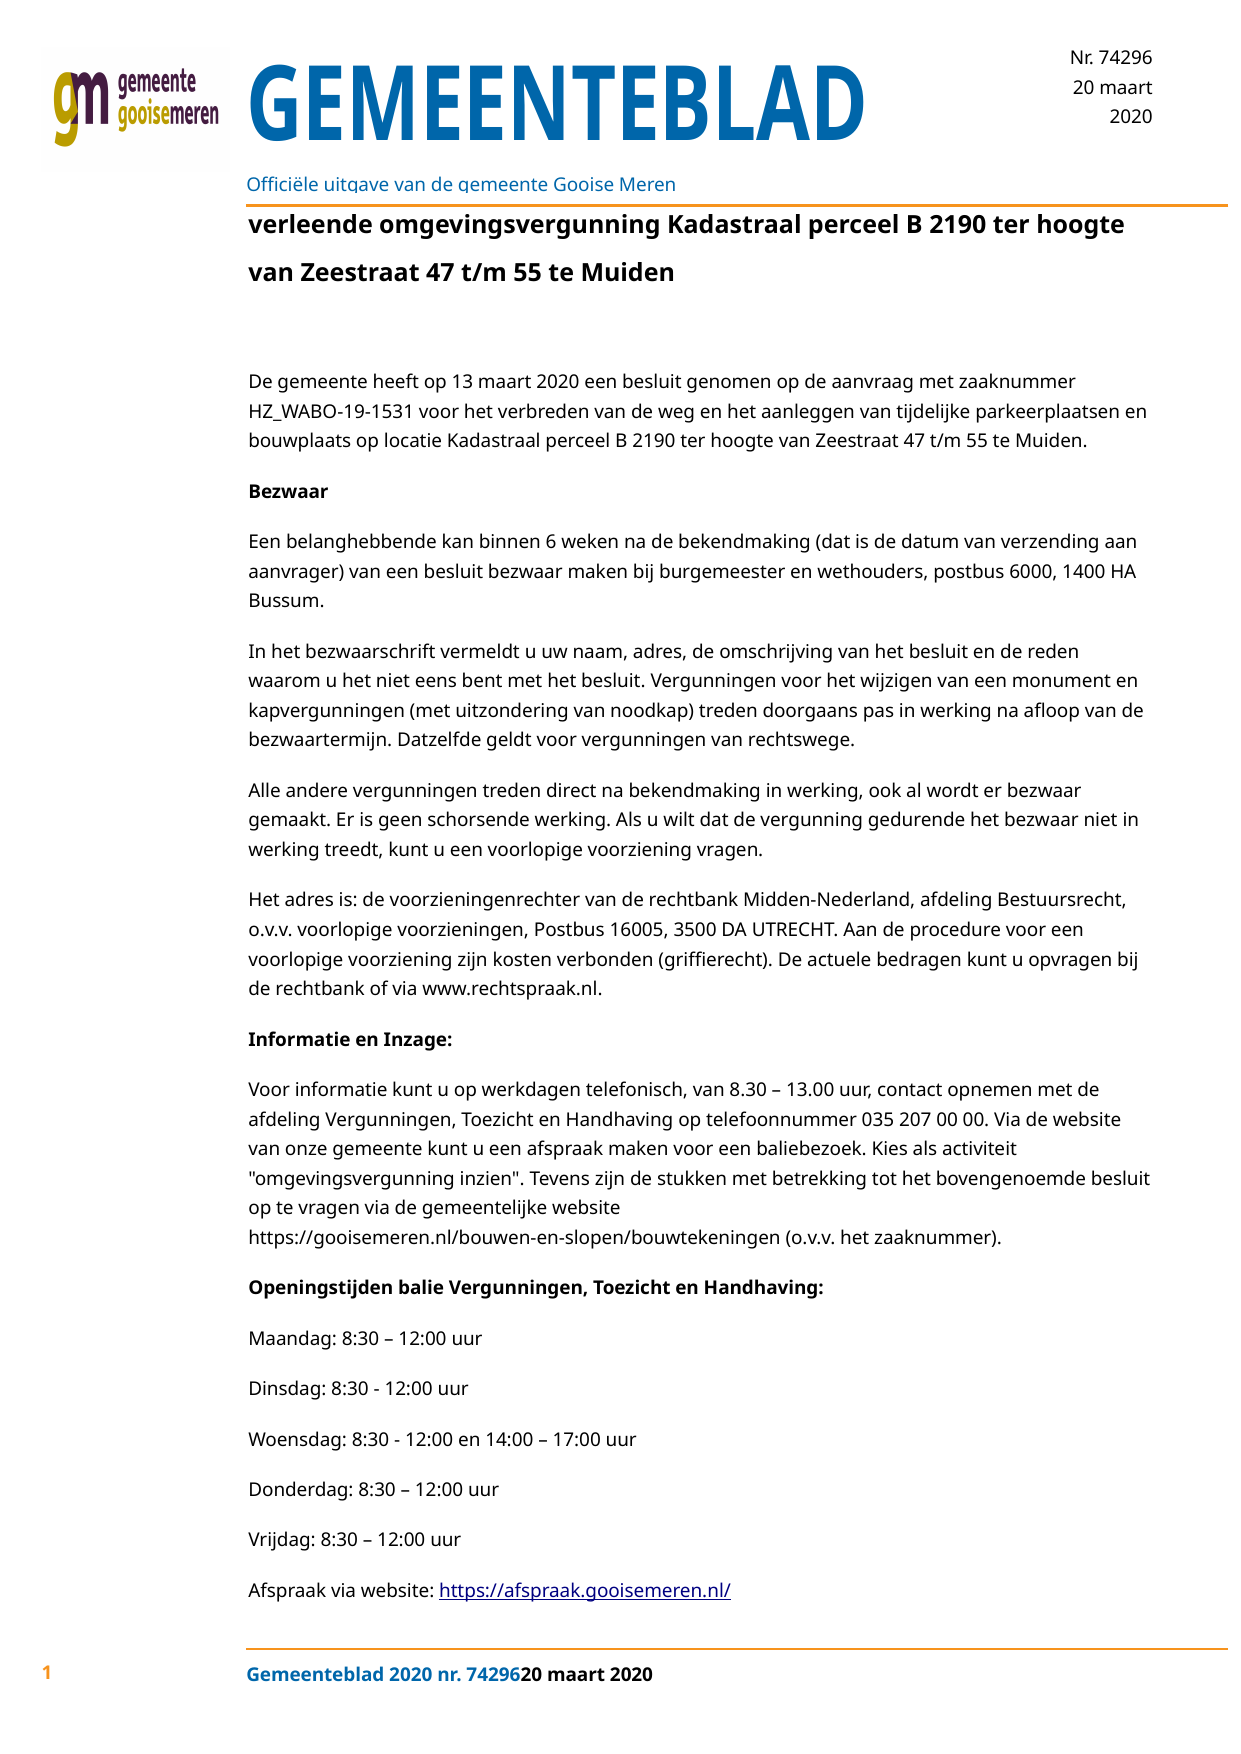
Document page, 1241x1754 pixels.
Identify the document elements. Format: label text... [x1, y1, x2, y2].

text Vrijdag: 8:30 – 12:00 uur [248, 1527, 1152, 1552]
text Donderdag: 8:30 – 12:00 uur [248, 1476, 1152, 1502]
text De gemeente heeft op 13 maart 2020 een besluit genomen op de aanvraag met zaaknummer HZ_WABO-19-1531 voor het verbreden van de weg en het aanleggen van tijdelijke parkeerplaatsen en bouwplaats op locatie Kadastraal perceel B 2190 ter hoogte van Zeestraat 47 t/m 55 te Muiden. [248, 368, 1152, 453]
text Informatie en Inzage: [248, 1026, 1152, 1052]
text verleende omgevingsvergunning Kadastraal perceel B 2190 ter hoogte van Zeestraat 47 t/m 55 te Muiden [248, 207, 1152, 288]
text Voor informatie kunt u op werkdagen telefonisch, van 8.30 – 13.00 uur, contact opnemen met de afdeling Vergunningen, Toezicht en Handhaving op telefoonnummer 035 207 00 00. Via de website van onze gemeente kunt u een afspraak maken voor een baliebezoek. Kies als activiteit "omgevingsvergunning inzien". Tevens zijn de stukken met betrekking tot het bovengenoemde besluit op te vragen via de gemeentelijke website https://gooisemeren.nl/bouwen-en-slopen/bouwtekeningen (o.v.v. het zaaknummer). [248, 1076, 1152, 1250]
text Afspraak via website: https://afspraak.gooisemeren.nl/ [248, 1577, 1152, 1603]
text Openingstijden balie Vergunningen, Toezicht en Handhaving: [248, 1274, 1152, 1300]
text Alle andere vergunningen treden direct na bekendmaking in werking, ook al wordt er bezwaar gemaakt. Er is geen schorsende werking. Als u wilt dat de vergunning gedurende het bezwaar niet in werking treedt, kunt u een voorlopige voorziening vragen. [248, 777, 1152, 862]
picture [41, 47, 231, 172]
text Bezwaar [248, 478, 1152, 504]
text In het bezwaarschrift vermeldt u uw naam, adres, de omschrijving van het besluit en de reden waarom u het niet eens bent met het besluit. Vergunningen voor het wijzigen van een monument en kapvergunningen (met uitzondering van noodkap) treden doorgaans pas in werking na afloop van de bezwaartermijn. Datzelfde geldt voor vergunningen van rechtswege. [248, 638, 1152, 752]
text Maandag: 8:30 – 12:00 uur [248, 1325, 1152, 1351]
text Dinsdag: 8:30 - 12:00 uur [248, 1375, 1152, 1401]
text Woensdag: 8:30 - 12:00 en 14:00 – 17:00 uur [248, 1426, 1152, 1452]
text Een belanghebbende kan binnen 6 weken na de bekendmaking (dat is de datum van verzending aan aanvrager) van een besluit bezwaar maken bij burgemeester en wethouders, postbus 6000, 1400 HA Bussum. [248, 528, 1152, 613]
text Het adres is: de voorzieningenrechter van de rechtbank Midden-Nederland, afdeling Bestuursrecht, o.v.v. voorlopige voorzieningen, Postbus 16005, 3500 DA UTRECHT. Aan de procedure voor een voorlopige voorziening zijn kosten verbonden (griffierecht). De actuele bedragen kunt u opvragen bij de rechtbank of via www.rechtspraak.nl. [248, 887, 1152, 1001]
